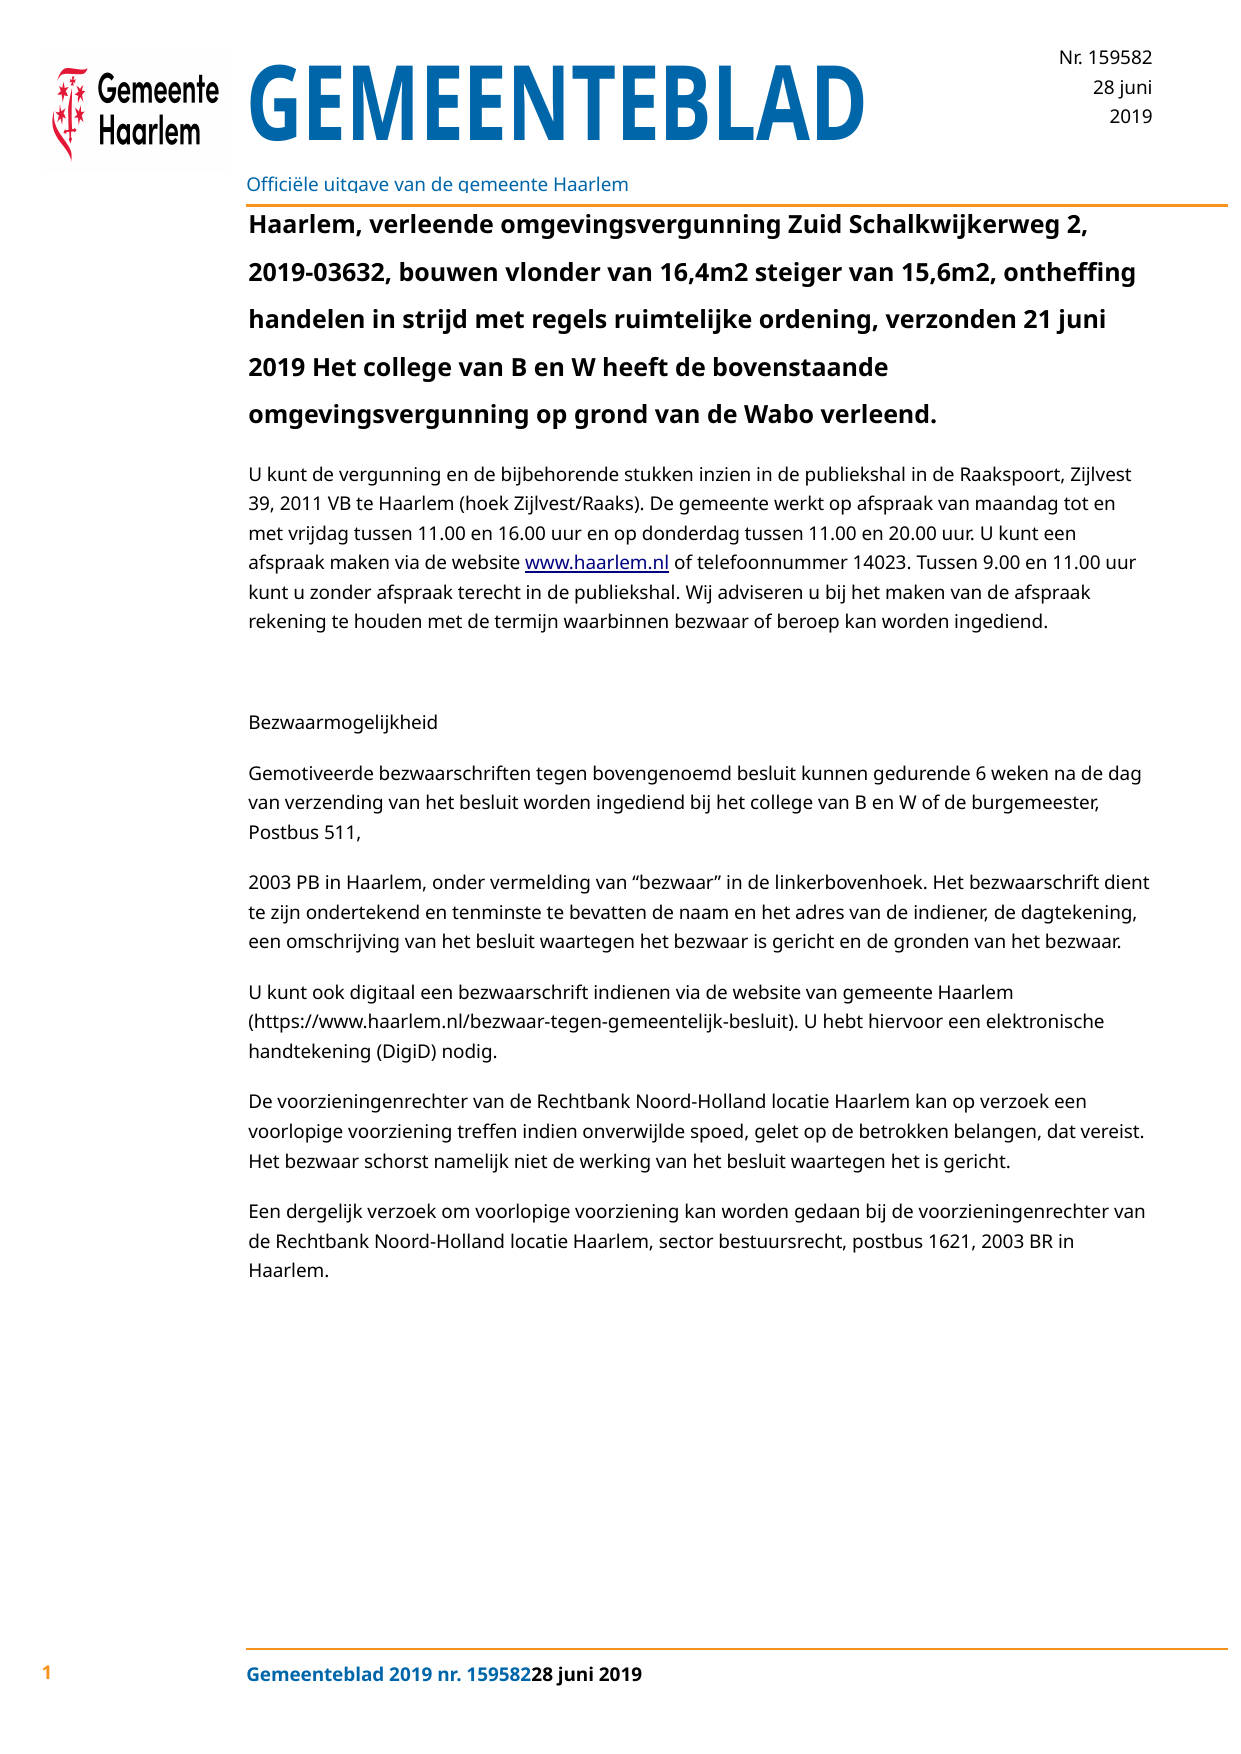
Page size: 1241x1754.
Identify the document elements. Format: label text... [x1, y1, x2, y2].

text U kunt de vergunning en de bijbehorende stukken inzien in de publiekshal in de Raakspoort, Zijlvest 39, 2011 VB te Haarlem (hoek Zijlvest/Raaks). De gemeente werkt op afspraak van maandag tot en met vrijdag tussen 11.00 en 16.00 uur en op donderdag tussen 11.00 en 20.00 uur. U kunt een afspraak maken via de website www.haarlem.nl of telefoonnummer 14023. Tussen 9.00 en 11.00 uur kunt u zonder afspraak terecht in de publiekshal. Wij adviseren u bij het maken van de afspraak rekening te houden met de termijn waarbinnen bezwaar of beroep kan worden ingediend. [248, 461, 1152, 634]
text U kunt ook digitaal een bezwaarschrift indienen via de website van gemeente Haarlem (https://www.haarlem.nl/bezwaar-tegen-gemeentelijk-besluit). U hebt hiervoor een elektronische handtekening (DigiD) nodig. [248, 979, 1152, 1064]
text Haarlem, verleende omgevingsvergunning Zuid Schalkwijkerweg 2, 2019-03632, bouwen vlonder van 16,4m2 steiger van 15,6m2, ontheffing handelen in strijd met regels ruimtelijke ordening, verzonden 21 juni 2019 Het college van B en W heeft de bovenstaande omgevingsvergunning op grond van de Wabo verleend. [248, 207, 1152, 431]
text Een dergelijk verzoek om voorlopige voorziening kan worden gedaan bij de voorzieningenrechter van de Rechtbank Noord-Holland locatie Haarlem, sector bestuursrecht, postbus 1621, 2003 BR in Haarlem. [248, 1198, 1152, 1283]
text De voorzieningenrechter van de Rechtbank Noord-Holland locatie Haarlem kan op verzoek een voorlopige voorziening treffen indien onverwijlde spoed, gelet op de betrokken belangen, dat vereist. Het bezwaar schorst namelijk niet de werking van het besluit waartegen het is gericht. [248, 1089, 1152, 1173]
text Gemotiveerde bezwaarschriften tegen bovengenoemd besluit kunnen gedurende 6 weken na de dag van verzending van het besluit worden ingediend bij het college van B en W of de burgemeester, Postbus 511, [248, 760, 1152, 845]
picture [41, 47, 231, 172]
text 2003 PB in Haarlem, onder vermelding van “bezwaar” in de linkerbovenhoek. Het bezwaarschrift dient te zijn ondertekend en tenminste te bevatten de naam en het adres van de indiener, de dagtekening, een omschrijving van het besluit waartegen het bezwaar is gericht en de gronden van het bezwaar. [248, 869, 1152, 954]
text Bezwaarmogelijkheid [248, 709, 1152, 735]
